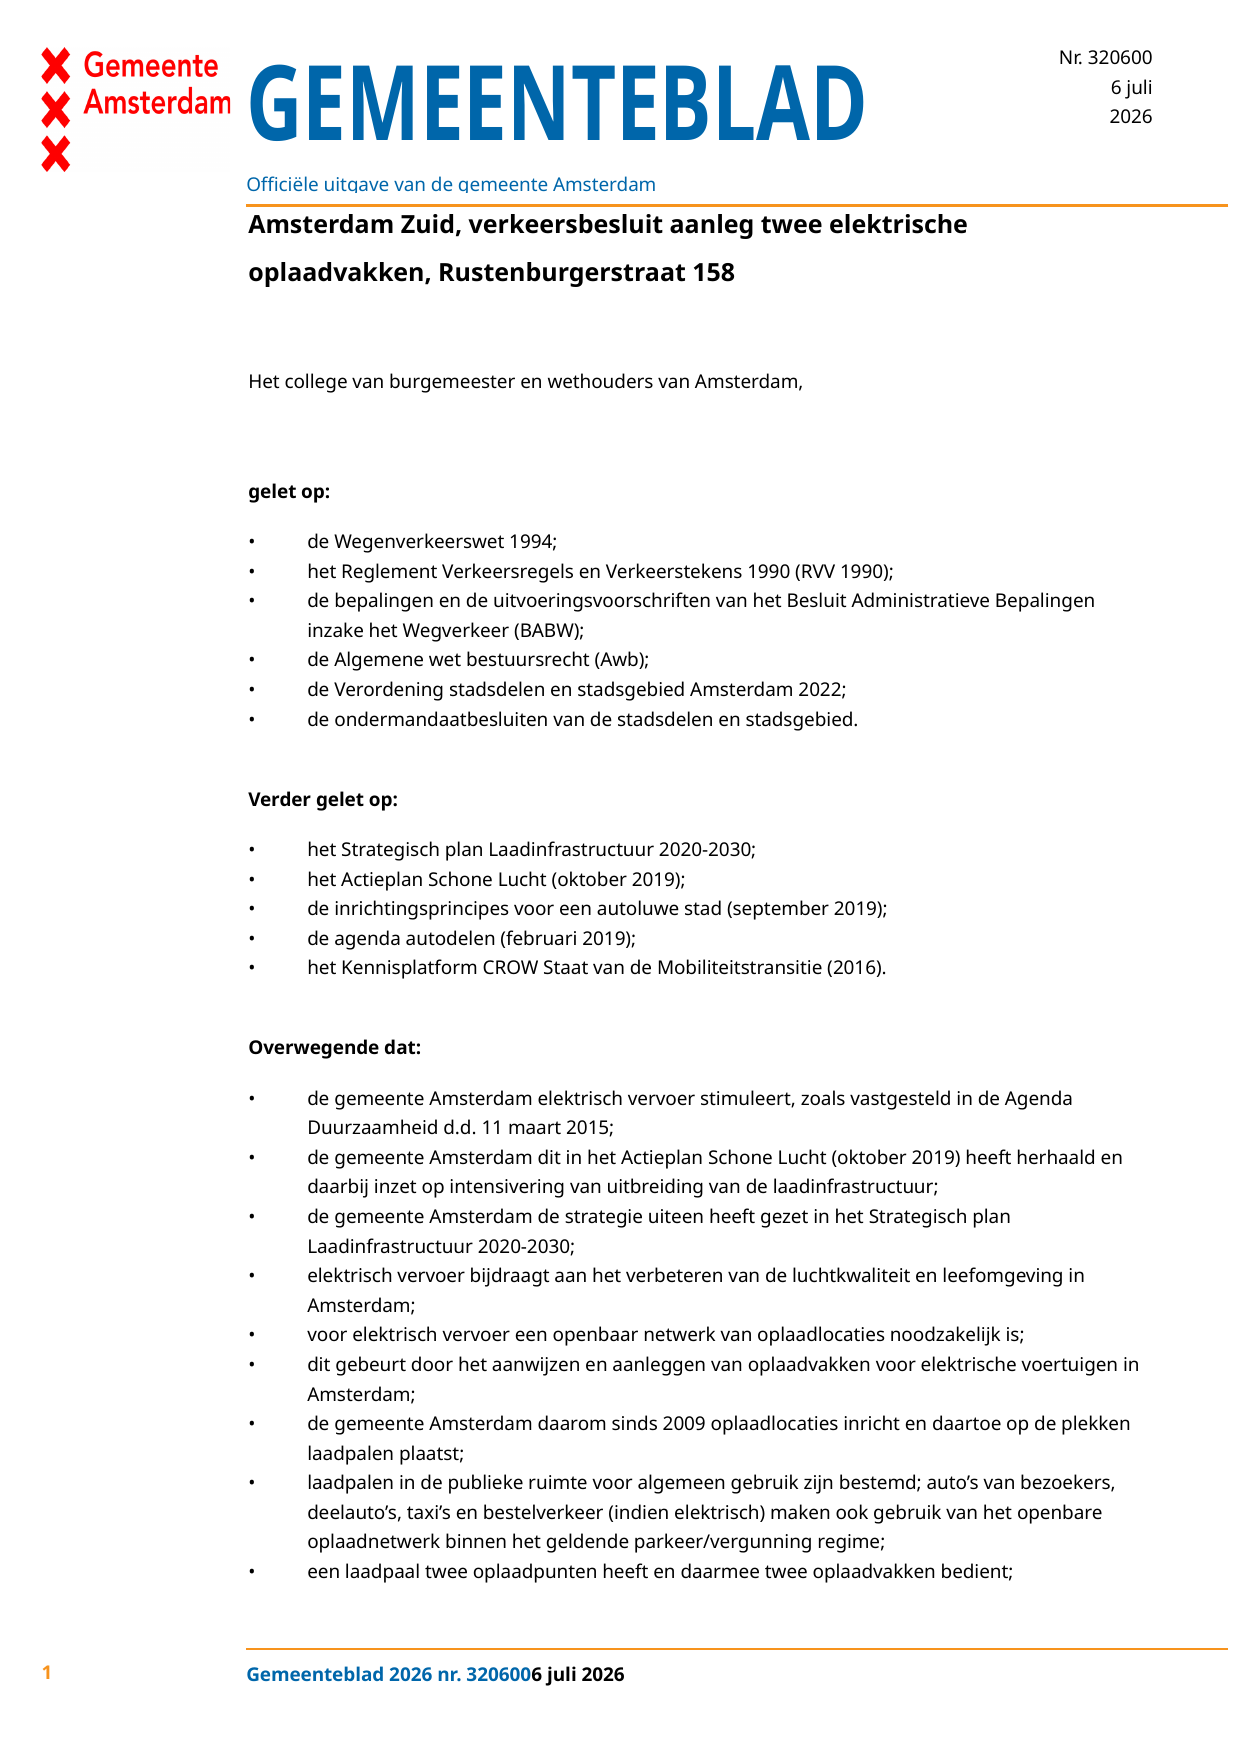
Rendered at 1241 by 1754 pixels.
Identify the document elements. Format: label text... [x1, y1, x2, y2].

text gelet op: [248, 478, 1152, 503]
list de agenda autodelen (februari 2019); [248, 925, 1152, 951]
list de ondermandaatbesluiten van de stadsdelen en stadsgebied. [248, 706, 1152, 731]
list de gemeente Amsterdam daarom sinds 2009 oplaadlocaties inricht en daartoe op de plekken laadpalen plaatst; [248, 1410, 1152, 1466]
list het Strategisch plan Laadinfrastructuur 2020-2030; [248, 836, 1152, 862]
list de gemeente Amsterdam dit in het Actieplan Schone Lucht (oktober 2019) heeft herhaald en daarbij inzet op intensivering van uitbreiding van de laadinfrastructuur; [248, 1144, 1152, 1199]
list de Verordening stadsdelen en stadsgebied Amsterdam 2022; [248, 676, 1152, 702]
list de Algemene wet bestuursrecht (Awb); [248, 647, 1152, 672]
list het Kennisplatform CROW Staat van de Mobiliteitstransitie (2016). [248, 954, 1152, 980]
list de Wegenverkeerswet 1994; [248, 528, 1152, 554]
text Overwegende dat: [248, 1034, 1152, 1060]
text Amsterdam Zuid, verkeersbesluit aanleg twee elektrische oplaadvakken, Rustenburgerstraat 158 [248, 207, 1152, 288]
picture [41, 47, 231, 172]
list de inrichtingsprincipes voor een autoluwe stad (september 2019); [248, 895, 1152, 921]
list laadpalen in de publieke ruimte voor algemeen gebruik zijn bestemd; auto’s van bezoekers, deelauto’s, taxi’s en bestelverkeer (indien elektrisch) maken ook gebruik van het openbare oplaadnetwerk binnen het geldende parkeer/vergunning regime; [248, 1469, 1152, 1554]
list dit gebeurt door het aanwijzen en aanleggen van oplaadvakken voor elektrische voertuigen in Amsterdam; [248, 1351, 1152, 1406]
text Verder gelet op: [248, 786, 1152, 811]
list de gemeente Amsterdam de strategie uiteen heeft gezet in het Strategisch plan Laadinfrastructuur 2020-2030; [248, 1203, 1152, 1258]
list voor elektrisch vervoer een openbaar netwerk van oplaadlocaties noodzakelijk is; [248, 1322, 1152, 1347]
list een laadpaal twee oplaadpunten heeft en daarmee twee oplaadvakken bedient; [248, 1558, 1152, 1584]
list de bepalingen en de uitvoeringsvoorschriften van het Besluit Administratieve Bepalingen inzake het Wegverkeer (BABW); [248, 587, 1152, 643]
text Het college van burgemeester en wethouders van Amsterdam, [248, 368, 1152, 394]
list het Reglement Verkeersregels en Verkeerstekens 1990 (RVV 1990); [248, 558, 1152, 583]
list het Actieplan Schone Lucht (oktober 2019); [248, 866, 1152, 891]
list elektrisch vervoer bijdraagt aan het verbeteren van de luchtkwaliteit en leefomgeving in Amsterdam; [248, 1262, 1152, 1318]
list de gemeente Amsterdam elektrisch vervoer stimuleert, zoals vastgesteld in de Agenda Duurzaamheid d.d. 11 maart 2015; [248, 1085, 1152, 1140]
